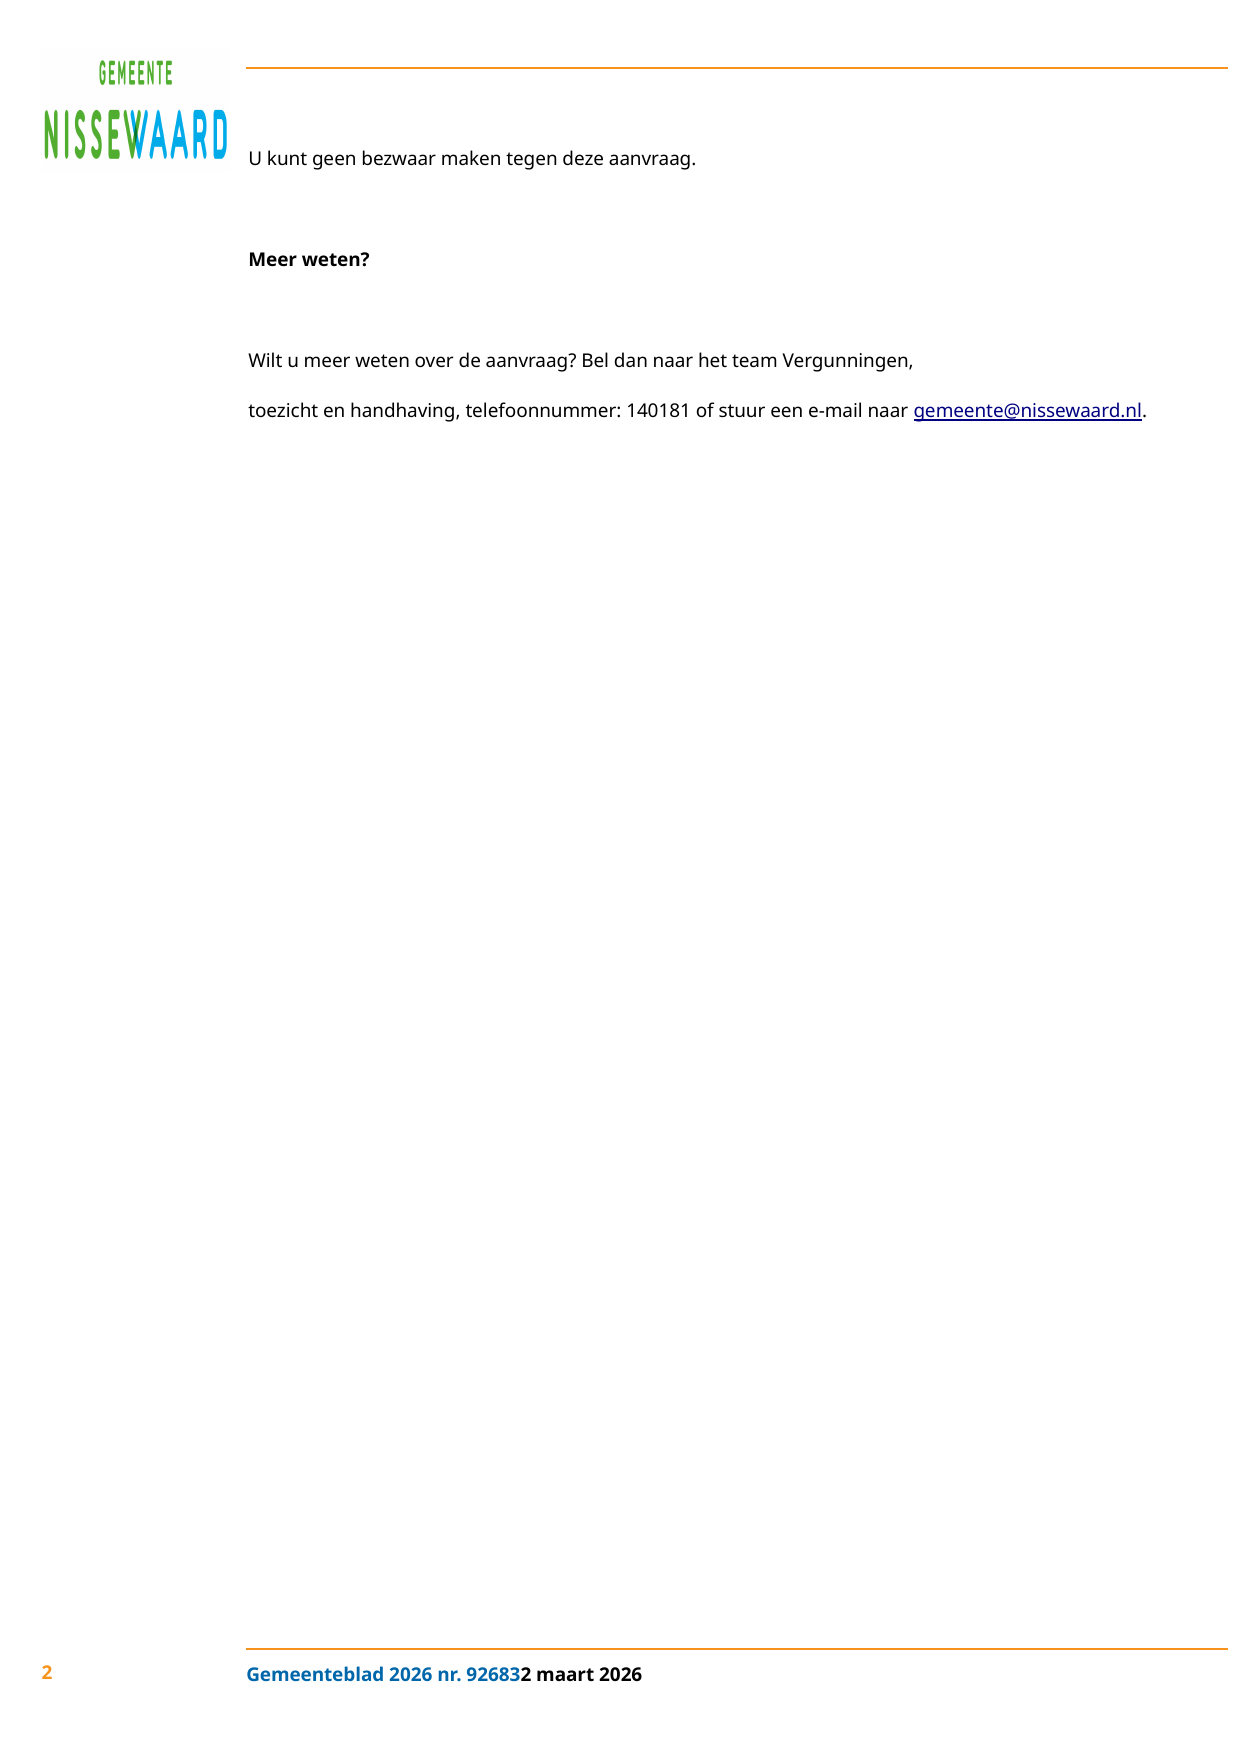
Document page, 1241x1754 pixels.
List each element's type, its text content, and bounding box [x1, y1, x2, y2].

picture [41, 47, 231, 172]
text Wilt u meer weten over de aanvraag? Bel dan naar het team Vergunningen, [248, 347, 1152, 373]
text Meer weten? [248, 246, 1152, 272]
text toezicht en handhaving, telefoonnummer: 140181 of stuur een e-mail naar gemeente@nissewaard.nl. [248, 397, 1152, 423]
text U kunt geen bezwaar maken tegen deze aanvraag. [248, 145, 1152, 171]
